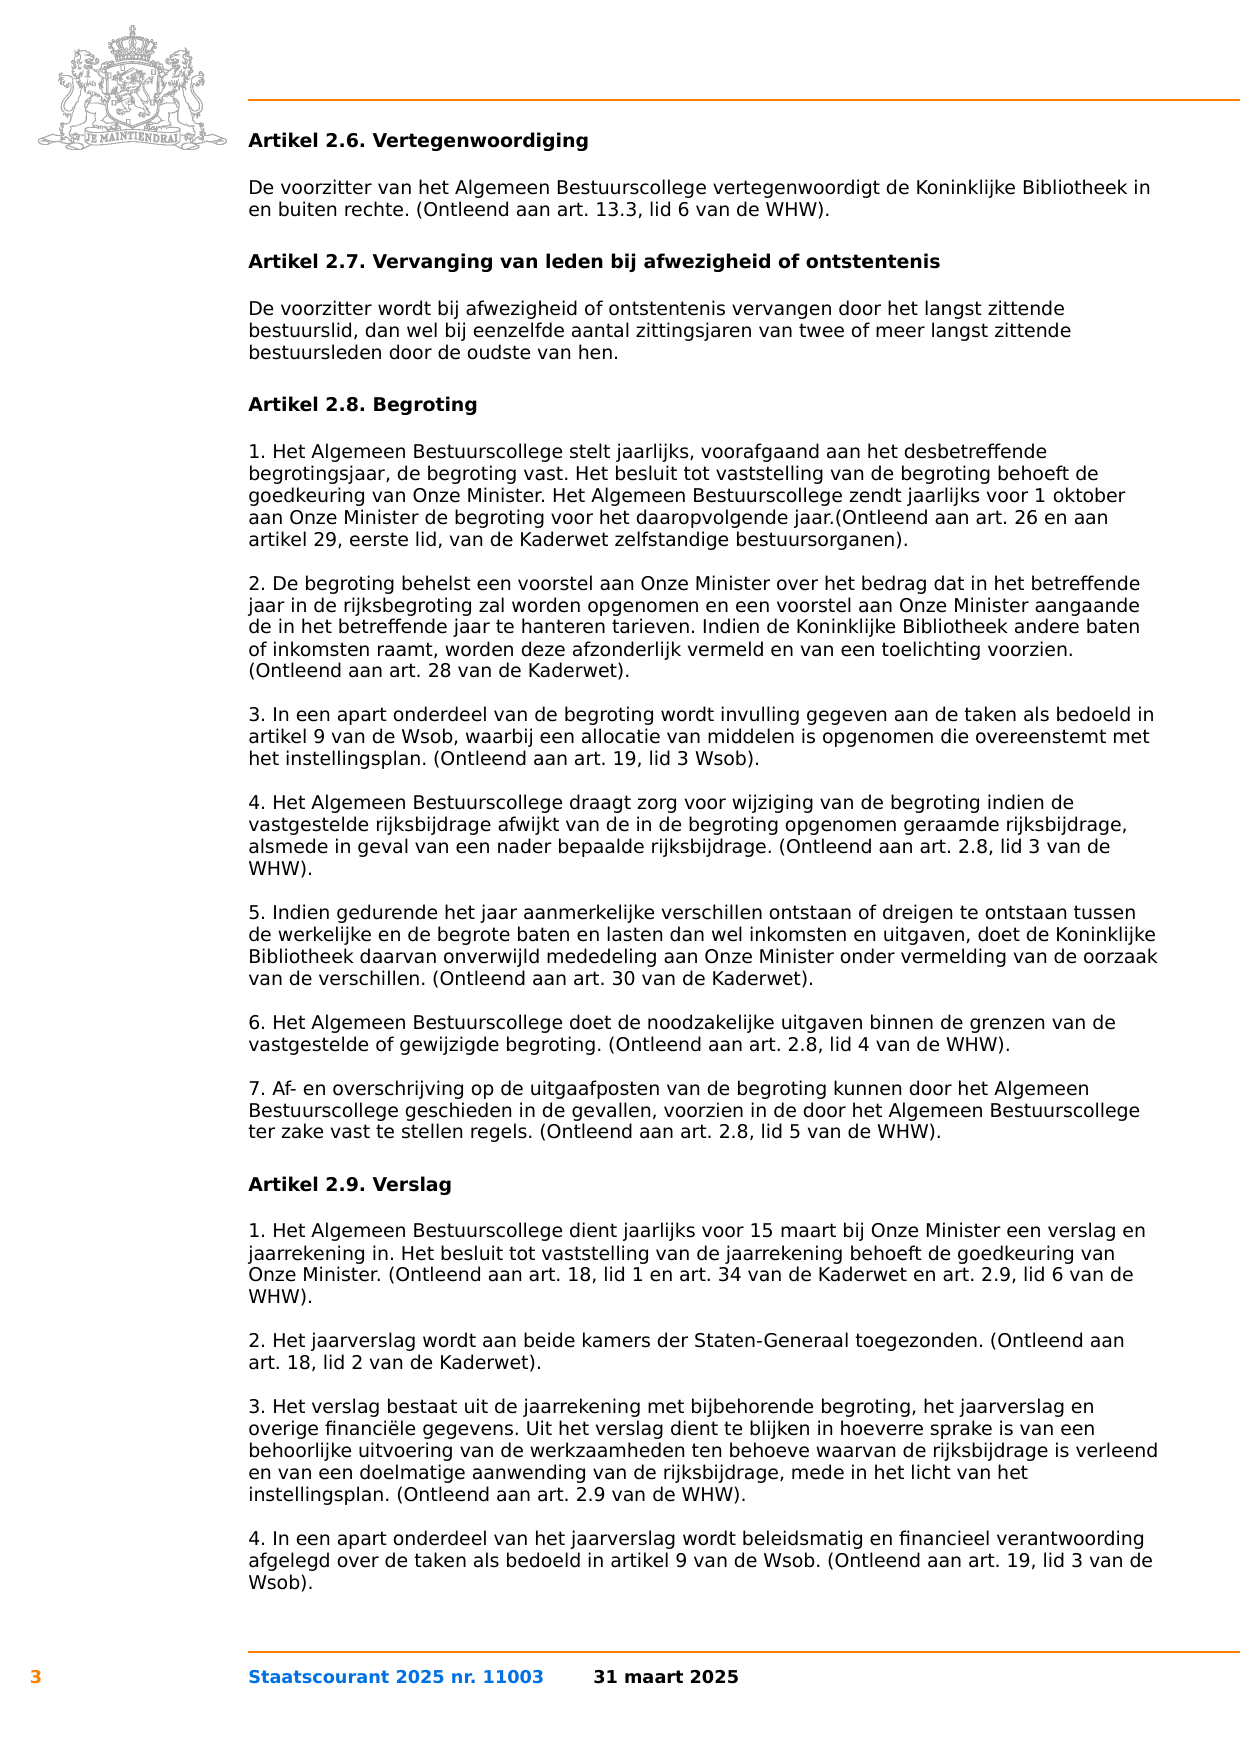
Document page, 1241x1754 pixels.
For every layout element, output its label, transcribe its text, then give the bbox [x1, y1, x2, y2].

text De voorzitter wordt bij afwezigheid of ontstentenis vervangen door het langst zittende bestuurslid, dan wel bij eenzelfde aantal zittingsjaren van twee of meer langst zittende bestuursleden door de oudste van hen. [248, 298, 1163, 364]
subtitle Artikel 2.7. Vervanging van leden bij afwezigheid of ontstentenis [248, 251, 1163, 273]
text 6. Het Algemeen Bestuurscollege doet de noodzakelijke uitgaven binnen de grenzen van de vastgestelde of gewijzigde begroting. (Ontleend aan art. 2.8, lid 4 van de WHW). [248, 1012, 1163, 1056]
text 1. Het Algemeen Bestuurscollege stelt jaarlijks, voorafgaand aan het desbetreffende begrotingsjaar, de begroting vast. Het besluit tot vaststelling van de begroting behoeft de goedkeuring van Onze Minister. Het Algemeen Bestuurscollege zendt jaarlijks voor 1 oktober aan Onze Minister de begroting voor het daaropvolgende jaar.(Ontleend aan art. 26 en aan artikel 29, eerste lid, van de Kaderwet zelfstandige bestuursorganen). [248, 441, 1163, 551]
text De voorzitter van het Algemeen Bestuurscollege vertegenwoordigt de Koninklijke Bibliotheek in en buiten rechte. (Ontleend aan art. 13.3, lid 6 van de WHW). [248, 177, 1163, 221]
text 4. In een apart onderdeel van het jaarverslag wordt beleidsmatig en financieel verantwoording afgelegd over de taken als bedoeld in artikel 9 van de Wsob. (Ontleend aan art. 19, lid 3 van de Wsob). [248, 1528, 1163, 1594]
text 2. De begroting behelst een voorstel aan Onze Minister over het bedrag dat in het betreffende jaar in de rijksbegroting zal worden opgenomen en een voorstel aan Onze Minister aangaande de in het betreffende jaar te hanteren tarieven. Indien de Koninklijke Bibliotheek andere baten of inkomsten raamt, worden deze afzonderlijk vermeld en van een toelichting voorzien. (Ontleend aan art. 28 van de Kaderwet). [248, 572, 1163, 682]
text 2. Het jaarverslag wordt aan beide kamers der Staten-Generaal toegezonden. (Ontleend aan art. 18, lid 2 van de Kaderwet). [248, 1330, 1163, 1374]
subtitle Artikel 2.9. Verslag [248, 1173, 1163, 1195]
text 4. Het Algemeen Bestuurscollege draagt zorg voor wijziging van de begroting indien de vastgestelde rijksbijdrage afwijkt van de in de begroting opgenomen geraamde rijksbijdrage, alsmede in geval van een nader bepaalde rijksbijdrage. (Ontleend aan art. 2.8, lid 3 van de WHW). [248, 792, 1163, 880]
subtitle Artikel 2.6. Vertegenwoordiging [248, 130, 1163, 152]
text 7. Af- en overschrijving op de uitgaafposten van de begroting kunnen door het Algemeen Bestuurscollege geschieden in de gevallen, voorzien in de door het Algemeen Bestuurscollege ter zake vast te stellen regels. (Ontleend aan art. 2.8, lid 5 van de WHW). [248, 1077, 1163, 1143]
text 5. Indien gedurende het jaar aanmerkelijke verschillen ontstaan of dreigen te ontstaan tussen de werkelijke en de begrote baten en lasten dan wel inkomsten en uitgaven, doet de Koninklijke Bibliotheek daarvan onverwijld mededeling aan Onze Minister onder vermelding van de oorzaak van de verschillen. (Ontleend aan art. 30 van de Kaderwet). [248, 902, 1163, 990]
text 3. In een apart onderdeel van de begroting wordt invulling gegeven aan de taken als bedoeld in artikel 9 van de Wsob, waarbij een allocatie van middelen is opgenomen die overeenstemt met het instellingsplan. (Ontleend aan art. 19, lid 3 Wsob). [248, 704, 1163, 770]
text 1. Het Algemeen Bestuurscollege dient jaarlijks voor 15 maart bij Onze Minister een verslag en jaarrekening in. Het besluit tot vaststelling van de jaarrekening behoeft de goedkeuring van Onze Minister. (Ontleend aan art. 18, lid 1 en art. 34 van de Kaderwet en art. 2.9, lid 6 van de WHW). [248, 1220, 1163, 1308]
picture [38, 25, 227, 150]
text 3. Het verslag bestaat uit de jaarrekening met bijbehorende begroting, het jaarverslag en overige financiële gegevens. Uit het verslag dient te blijken in hoeverre sprake is van een behoorlijke uitvoering van de werkzaamheden ten behoeve waarvan de rijksbijdrage is verleend en van een doelmatige aanwending van de rijksbijdrage, mede in het licht van het instellingsplan. (Ontleend aan art. 2.9 van de WHW). [248, 1396, 1163, 1506]
subtitle Artikel 2.8. Begroting [248, 394, 1163, 416]
